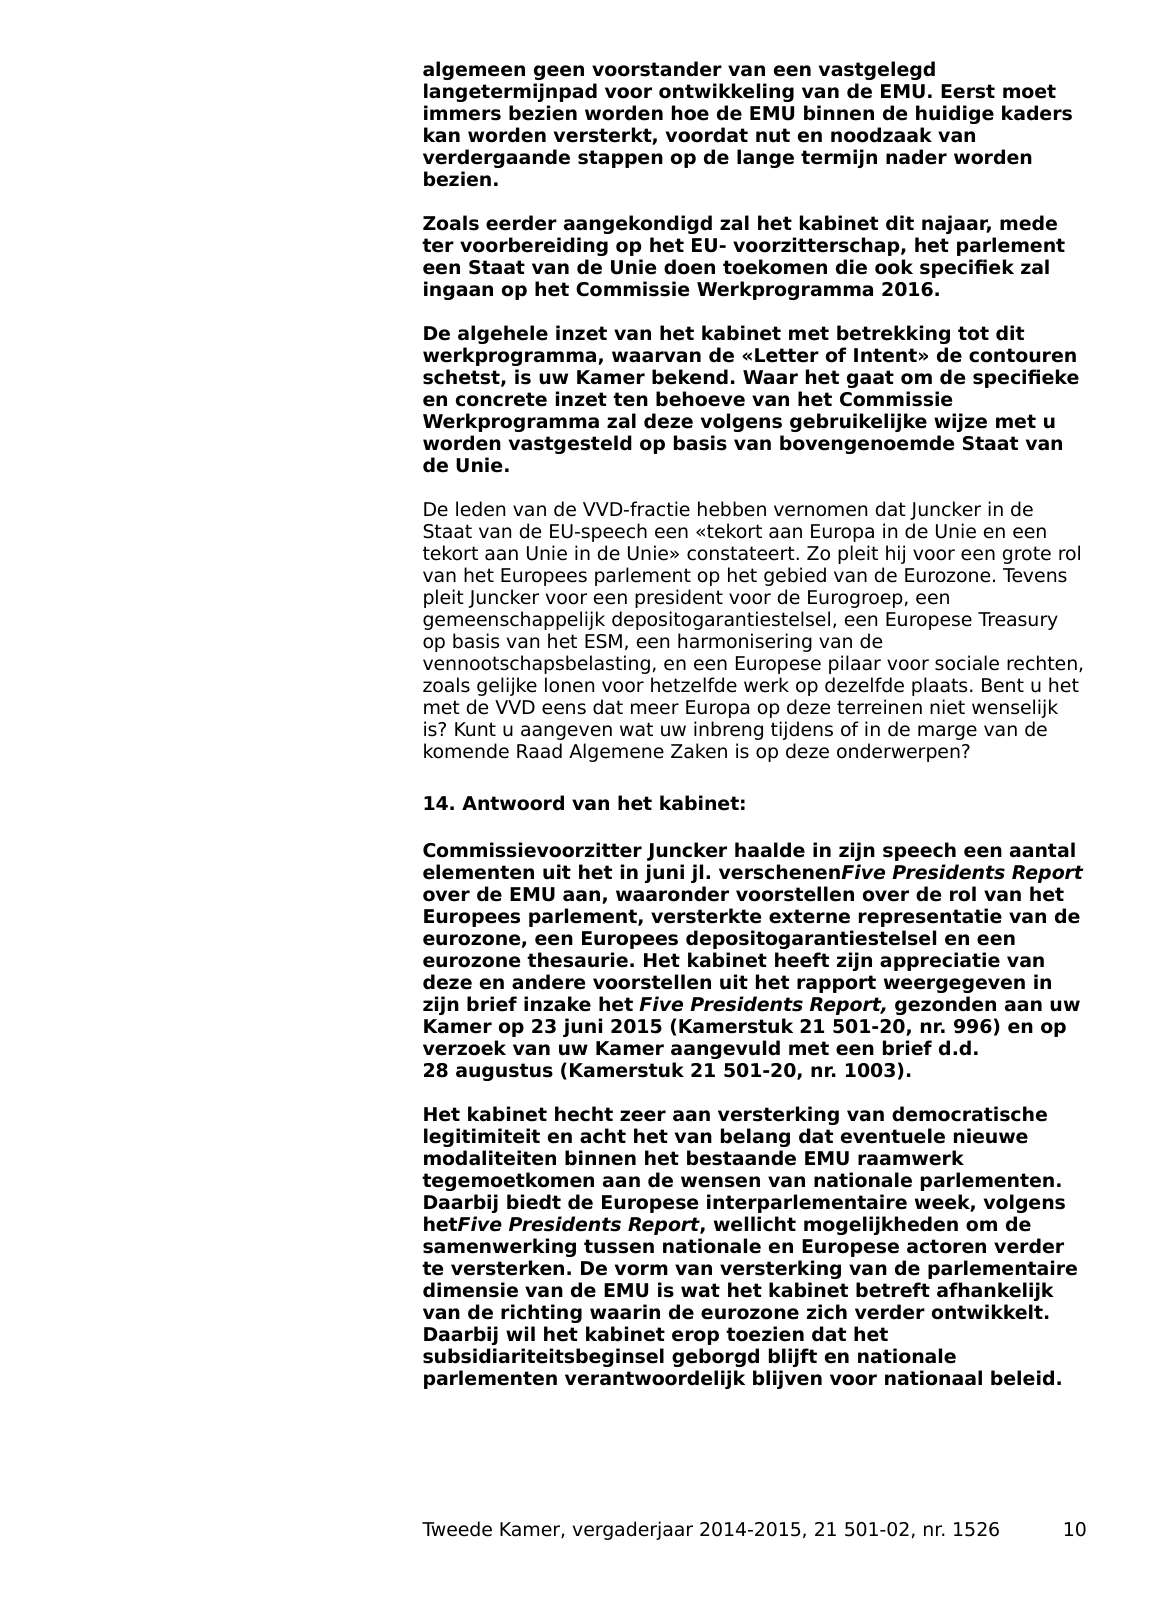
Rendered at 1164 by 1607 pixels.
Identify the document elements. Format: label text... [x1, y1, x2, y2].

text algemeen geen voorstander van een vastgelegd langetermijnpad voor ontwikkeling van de EMU. Eerst moet immers bezien worden hoe de EMU binnen de huidige kaders kan worden versterkt, voordat nut en noodzaak van verdergaande stappen op de lange termijn nader worden bezien. [422, 59, 1087, 191]
text De leden van de VVD-fractie hebben vernomen dat Juncker in de Staat van de EU-speech een «tekort aan Europa in de Unie en een tekort aan Unie in de Unie» constateert. Zo pleit hij voor een grote rol van het Europees parlement op het gebied van de Eurozone. Tevens pleit Juncker voor een president voor de Eurogroep, een gemeenschappelijk depositogarantiestelsel, een Europese Treasury op basis van het ESM, een harmonisering van de vennootschapsbelasting, en een Europese pilaar voor sociale rechten, zoals gelijke lonen voor hetzelfde werk op dezelfde plaats. Bent u het met de VVD eens dat meer Europa op deze terreinen niet wenselijk is? Kunt u aangeven wat uw inbreng tijdens of in de marge van de komende Raad Algemene Zaken is op deze onderwerpen? [422, 499, 1087, 763]
text De algehele inzet van het kabinet met betrekking tot dit werkprogramma, waarvan de «Letter of Intent» de contouren schetst, is uw Kamer bekend. Waar het gaat om de specifieke en concrete inzet ten behoeve van het Commissie Werkprogramma zal deze volgens gebruikelijke wijze met u worden vastgesteld op basis van bovengenoemde Staat van de Unie. [422, 323, 1087, 477]
text Zoals eerder aangekondigd zal het kabinet dit najaar, mede ter voorbereiding op het EU- voorzitterschap, het parlement een Staat van de Unie doen toekomen die ook specifiek zal ingaan op het Commissie Werkprogramma 2016. [422, 213, 1087, 301]
subtitle 14. Antwoord van het kabinet: [422, 793, 1087, 815]
text Het kabinet hecht zeer aan versterking van democratische legitimiteit en acht het van belang dat eventuele nieuwe modaliteiten binnen het bestaande EMU raamwerk tegemoetkomen aan de wensen van nationale parlementen. Daarbij biedt de Europese interparlementaire week, volgens hetFive Presidents Report, wellicht mogelijkheden om de samenwerking tussen nationale en Europese actoren verder te versterken. De vorm van versterking van de parlementaire dimensie van de EMU is wat het kabinet betreft afhankelijk van de richting waarin de eurozone zich verder ontwikkelt. Daarbij wil het kabinet erop toezien dat het subsidiariteitsbeginsel geborgd blijft en nationale parlementen verantwoordelijk blijven voor nationaal beleid. [422, 1104, 1087, 1390]
text Commissievoorzitter Juncker haalde in zijn speech een aantal elementen uit het in juni jl. verschenenFive Presidents Report over de EMU aan, waaronder voorstellen over de rol van het Europees parlement, versterkte externe representatie van de eurozone, een Europees depositogarantiestelsel en een eurozone thesaurie. Het kabinet heeft zijn appreciatie van deze en andere voorstellen uit het rapport weergegeven in zijn brief inzake het Five Presidents Report, gezonden aan uw Kamer op 23 juni 2015 (Kamerstuk 21 501-20, nr. 996) en op verzoek van uw Kamer aangevuld met een brief d.d. 28 augustus (Kamerstuk 21 501-20, nr. 1003). [422, 840, 1087, 1082]
